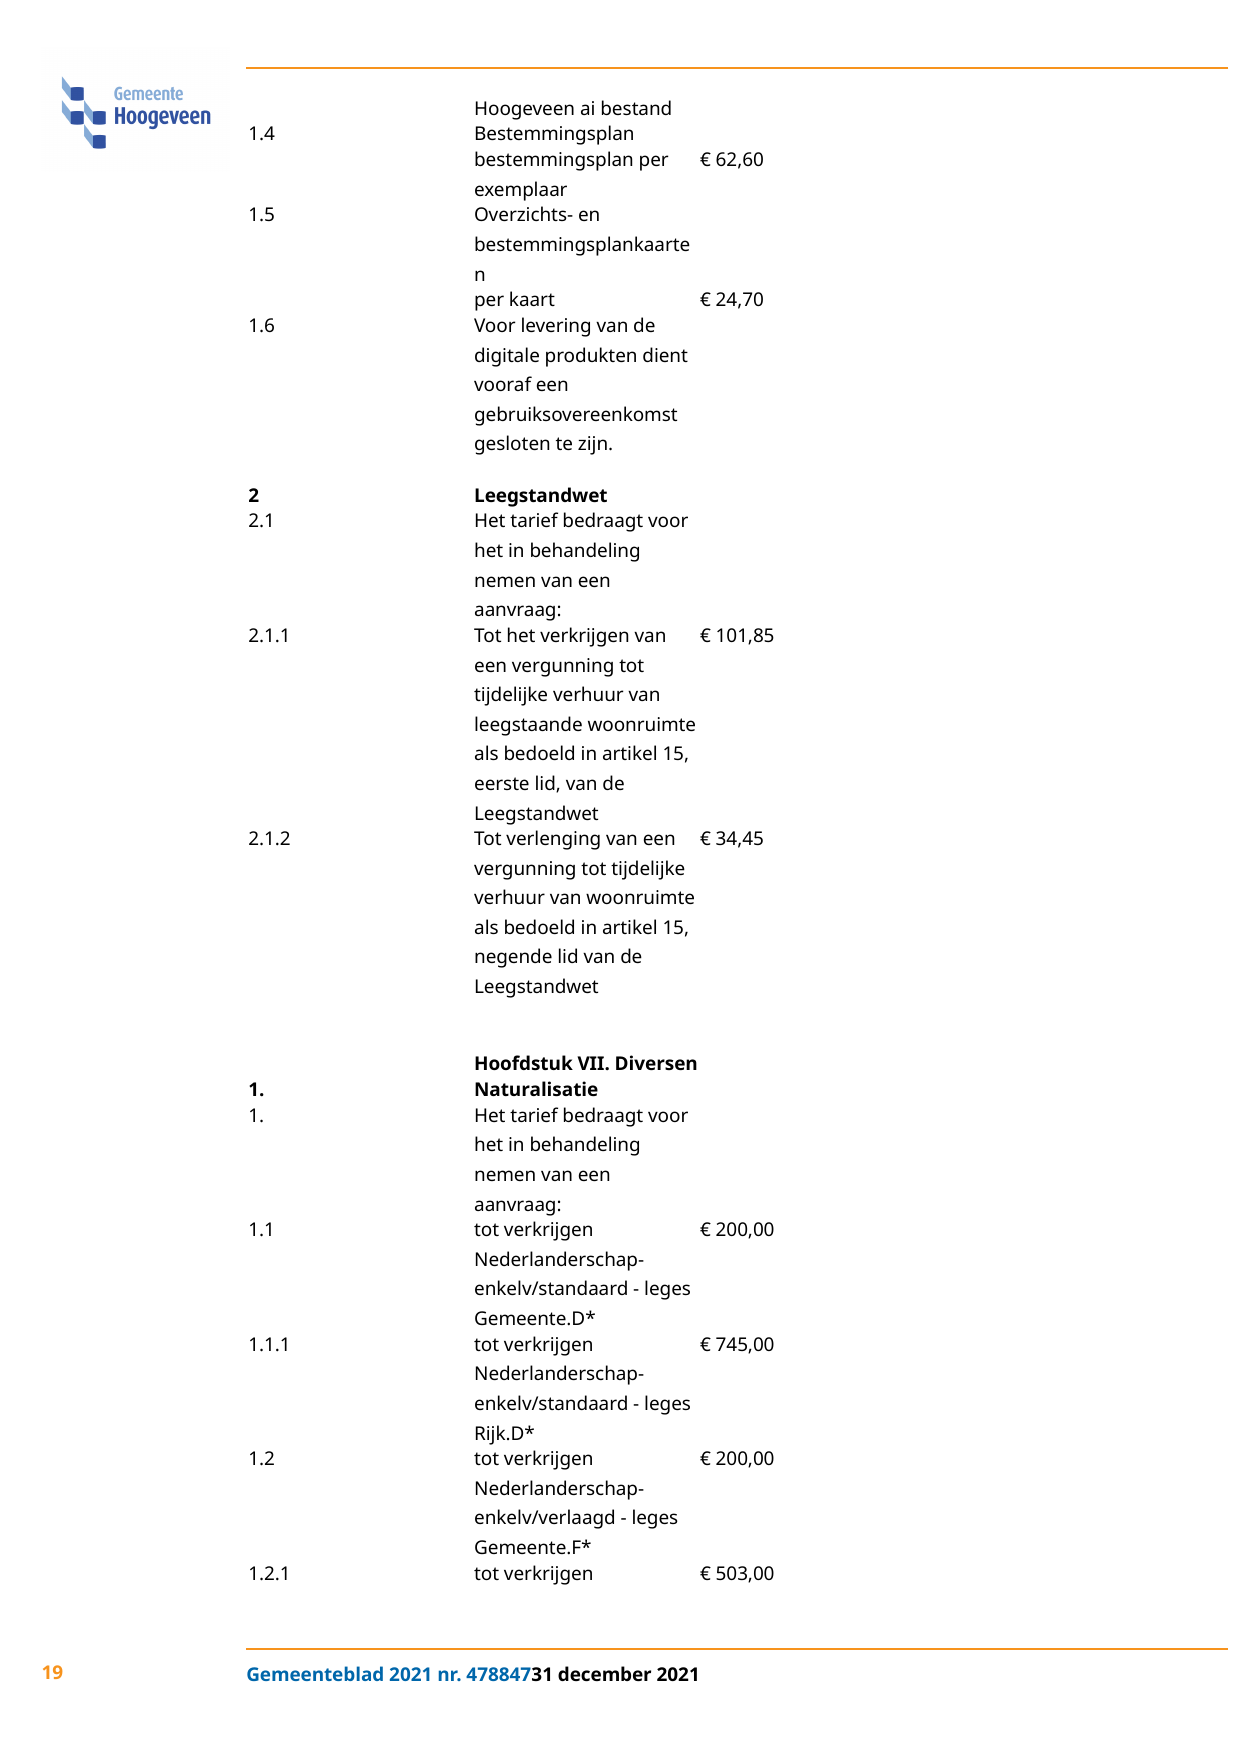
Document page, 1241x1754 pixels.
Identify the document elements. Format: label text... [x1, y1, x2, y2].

table_cell Overzichts- en bestemmingsplankaarten [474, 202, 700, 286]
table_cell Leegstandwet [474, 482, 700, 508]
table_cell 1.5 [248, 202, 474, 286]
table_cell 1. [248, 1076, 474, 1102]
table_cell [700, 482, 926, 508]
table_cell [926, 508, 1152, 622]
table_cell [926, 622, 1152, 825]
table_cell 1.1 [248, 1216, 474, 1331]
table_cell [926, 1216, 1152, 1331]
table_cell Het tarief bedraagt voor het in behandeling nemen van een aanvraag: [474, 508, 700, 622]
table_cell tot verkrijgen Nederlanderschap-enkelv/verlaagd - leges Gemeente.F* [474, 1445, 700, 1560]
table_cell Voor levering van de digitale produkten dient vooraf een gebruiksovereenkomst gesloten te zijn. [474, 312, 700, 456]
table_cell [700, 1025, 926, 1051]
table_cell € 24,70 [700, 286, 926, 312]
table_cell 1.6 [248, 312, 474, 456]
table_cell € 745,00 [700, 1331, 926, 1445]
table_cell [248, 999, 474, 1025]
table_cell [248, 95, 474, 121]
table_cell [926, 1076, 1152, 1102]
table_cell Naturalisatie [474, 1076, 700, 1102]
table_cell [926, 202, 1152, 286]
table_cell [700, 999, 926, 1025]
table_cell per kaart [474, 286, 700, 312]
table_cell € 62,60 [700, 146, 926, 202]
table_cell € 200,00 [700, 1216, 926, 1331]
table_cell [248, 286, 474, 312]
table_cell [926, 482, 1152, 508]
table_cell [926, 1025, 1152, 1051]
table_cell [248, 1025, 474, 1051]
table_cell [926, 1102, 1152, 1216]
table_cell [474, 456, 700, 482]
table_cell 1.1.1 [248, 1331, 474, 1445]
table_cell [700, 202, 926, 286]
table_cell [474, 999, 700, 1025]
table_cell Bestemmingsplan [474, 121, 700, 146]
table_cell [926, 146, 1152, 202]
table_cell tot verkrijgen Nederlanderschap-enkelv/standaard - leges Gemeente.D* [474, 1216, 700, 1331]
table_cell 1. [248, 1102, 474, 1216]
table_cell [700, 121, 926, 146]
table_cell [248, 456, 474, 482]
table_cell Hoofdstuk VII. Diversen [474, 1051, 700, 1076]
table_cell tot verkrijgen Nederlanderschap-enkelv/standaard - leges Rijk.D* [474, 1331, 700, 1445]
table_cell bestemmingsplan per exemplaar [474, 146, 700, 202]
table_cell [700, 456, 926, 482]
table_cell [926, 1445, 1152, 1560]
table_cell [700, 1051, 926, 1076]
table_cell [248, 146, 474, 202]
table_cell [700, 1102, 926, 1216]
table_cell [926, 825, 1152, 999]
table_cell [926, 1560, 1152, 1586]
table_cell 2 [248, 482, 474, 508]
table_cell [926, 312, 1152, 456]
table_cell [248, 1051, 474, 1076]
table_cell Tot verlenging van een vergunning tot tijdelijke verhuur van woonruimte als bedoeld in artikel 15, negende lid van de Leegstandwet [474, 825, 700, 999]
table_cell [700, 95, 926, 121]
table_cell [926, 999, 1152, 1025]
table_cell 1.2.1 [248, 1560, 474, 1586]
picture [41, 47, 231, 172]
table_cell tot verkrijgen [474, 1560, 700, 1586]
table_cell [474, 1025, 700, 1051]
table_cell [926, 286, 1152, 312]
table_cell [926, 456, 1152, 482]
table_cell 1.2 [248, 1445, 474, 1560]
table_cell 1.4 [248, 121, 474, 146]
table_cell € 101,85 [700, 622, 926, 825]
table_cell [700, 1076, 926, 1102]
table_cell Het tarief bedraagt voor het in behandeling nemen van een aanvraag: [474, 1102, 700, 1216]
table_cell 2.1.1 [248, 622, 474, 825]
table_cell [926, 1051, 1152, 1076]
table_cell [700, 312, 926, 456]
table_cell [926, 95, 1152, 121]
table_cell [926, 121, 1152, 146]
table_cell € 34,45 [700, 825, 926, 999]
table_cell Hoogeveen ai bestand [474, 95, 700, 121]
table_cell [926, 1331, 1152, 1445]
table_cell € 200,00 [700, 1445, 926, 1560]
table_cell Tot het verkrijgen van een vergunning tot tijdelijke verhuur van leegstaande woonruimte als bedoeld in artikel 15, eerste lid, van de Leegstandwet [474, 622, 700, 825]
table_cell 2.1 [248, 508, 474, 622]
table_cell [700, 508, 926, 622]
table_cell € 503,00 [700, 1560, 926, 1586]
table_cell 2.1.2 [248, 825, 474, 999]
